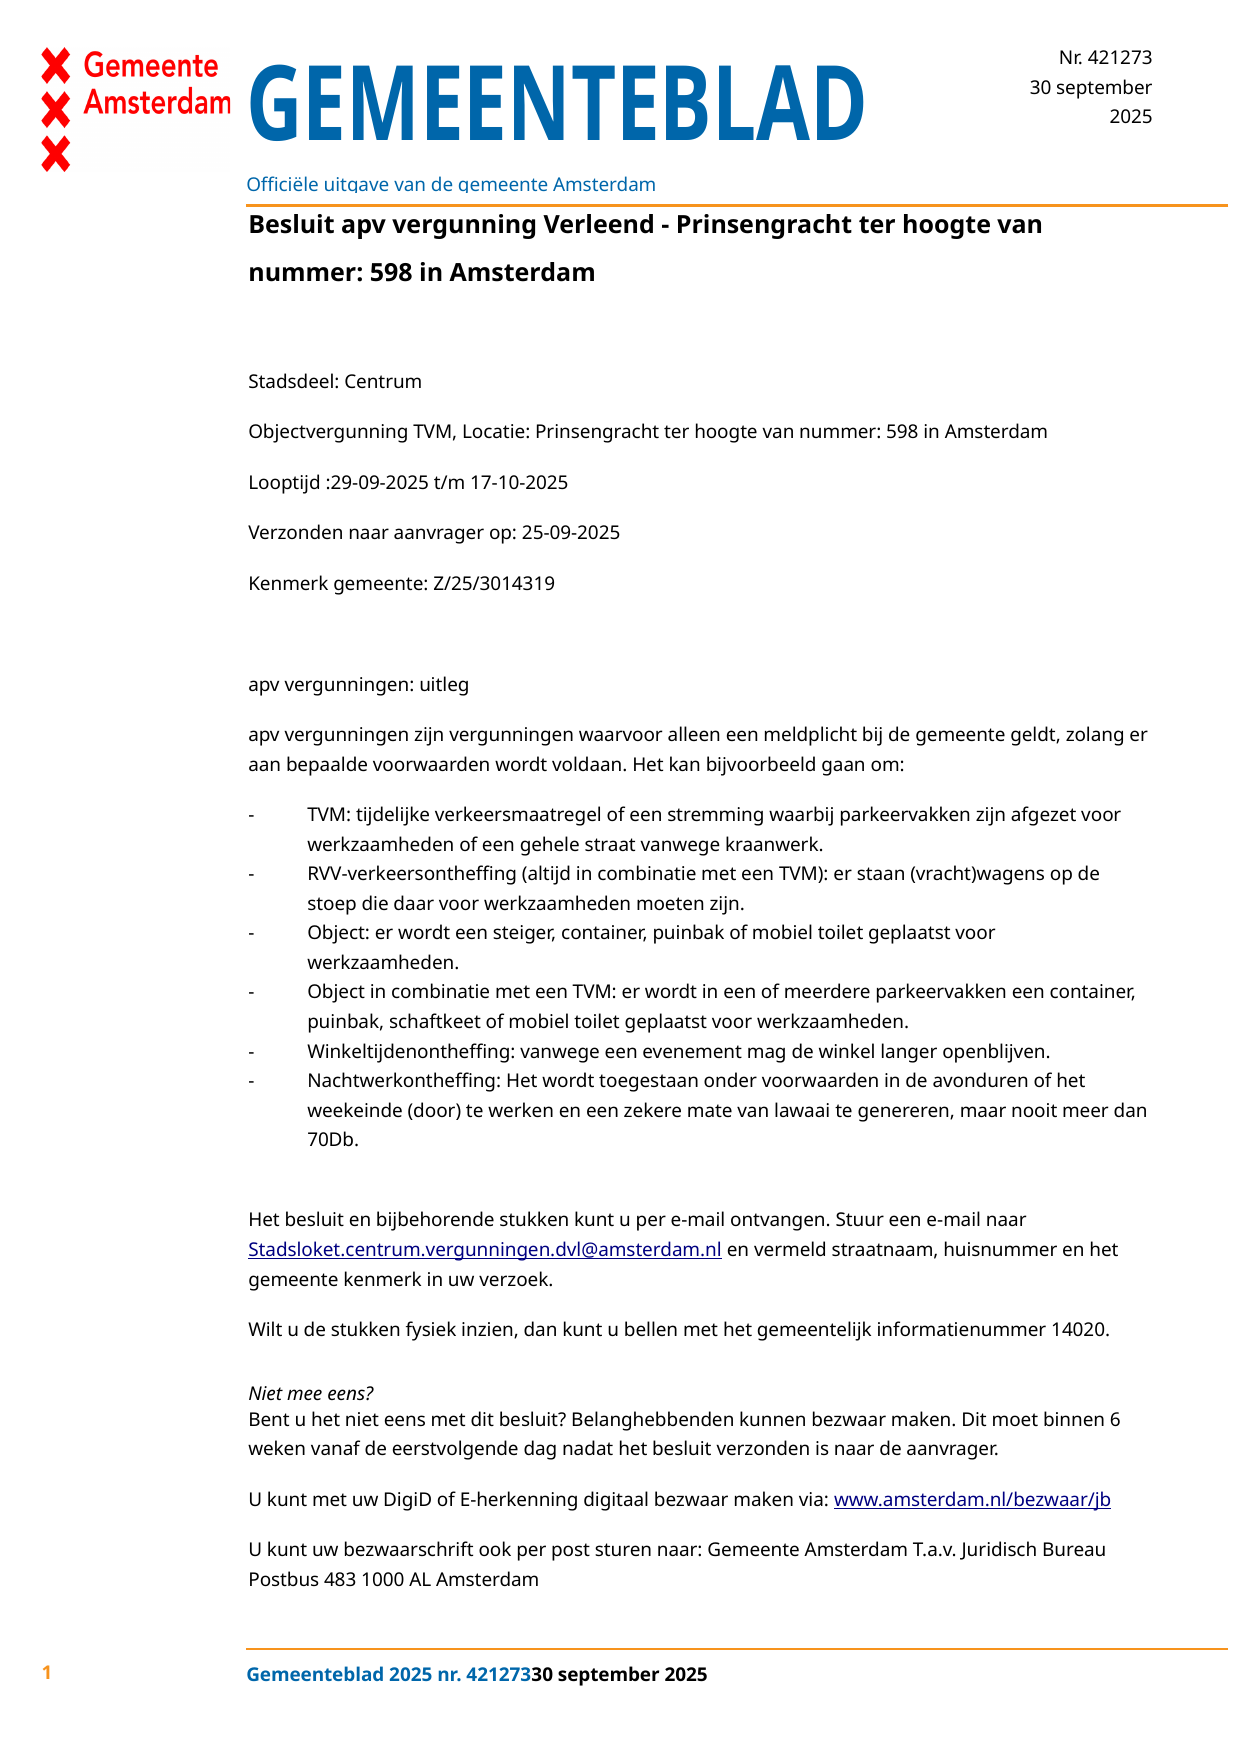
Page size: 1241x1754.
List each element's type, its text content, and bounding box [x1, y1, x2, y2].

text U kunt met uw DigiD of E-herkenning digitaal bezwaar maken via: www.amsterdam.nl/bezwaar/jb [248, 1486, 1152, 1512]
list Winkeltijdenontheffing: vanwege een evenement mag de winkel langer openblijven. [248, 1038, 1152, 1064]
list Object: er wordt een steiger, container, puinbak of mobiel toilet geplaatst voor werkzaamheden. [248, 919, 1152, 975]
text Objectvergunning TVM, Locatie: Prinsengracht ter hoogte van nummer: 598 in Amsterdam [248, 419, 1152, 444]
picture [41, 47, 231, 172]
text Looptijd :29-09-2025 t/m 17-10-2025 [248, 469, 1152, 495]
text Verzonden naar aanvrager op: 25-09-2025 [248, 519, 1152, 545]
list TVM: tijdelijke verkeersmaatregel of een stremming waarbij parkeervakken zijn afgezet voor werkzaamheden of een gehele straat vanwege kraanwerk. [248, 801, 1152, 857]
text Kenmerk gemeente: Z/25/3014319 [248, 570, 1152, 596]
text Wilt u de stukken fysiek inzien, dan kunt u bellen met het gemeentelijk informatienummer 14020. [248, 1316, 1152, 1342]
text Besluit apv vergunning Verleend - Prinsengracht ter hoogte van nummer: 598 in Amsterdam [248, 207, 1152, 288]
text Stadsdeel: Centrum [248, 368, 1152, 394]
list Nachtwerkontheffing: Het wordt toegestaan onder voorwaarden in de avonduren of het weekeinde (door) te werken en een zekere mate van lawaai te genereren, maar nooit meer dan 70Db. [248, 1067, 1152, 1152]
list RVV-verkeersontheffing (altijd in combinatie met een TVM): er staan (vracht)wagens op de stoep die daar voor werkzaamheden moeten zijn. [248, 860, 1152, 916]
text Niet mee eens? [248, 1380, 1152, 1406]
text apv vergunningen zijn vergunningen waarvoor alleen een meldplicht bij de gemeente geldt, zolang er aan bepaalde voorwaarden wordt voldaan. Het kan bijvoorbeeld gaan om: [248, 721, 1152, 777]
list Object in combinatie met een TVM: er wordt in een of meerdere parkeervakken een container, puinbak, schaftkeet of mobiel toilet geplaatst voor werkzaamheden. [248, 979, 1152, 1034]
text apv vergunningen: uitleg [248, 671, 1152, 697]
text Het besluit en bijbehorende stukken kunt u per e-mail ontvangen. Stuur een e-mail naar Stadsloket.centrum.vergunningen.dvl@amsterdam.nl en vermeld straatnaam, huisnummer en het gemeente kenmerk in uw verzoek. [248, 1207, 1152, 1292]
text U kunt uw bezwaarschrift ook per post sturen naar: Gemeente Amsterdam T.a.v. Juridisch Bureau Postbus 483 1000 AL Amsterdam [248, 1536, 1152, 1592]
text Bent u het niet eens met dit besluit? Belanghebbenden kunnen bezwaar maken. Dit moet binnen 6 weken vanaf de eerstvolgende dag nadat het besluit verzonden is naar de aanvrager. [248, 1406, 1152, 1461]
